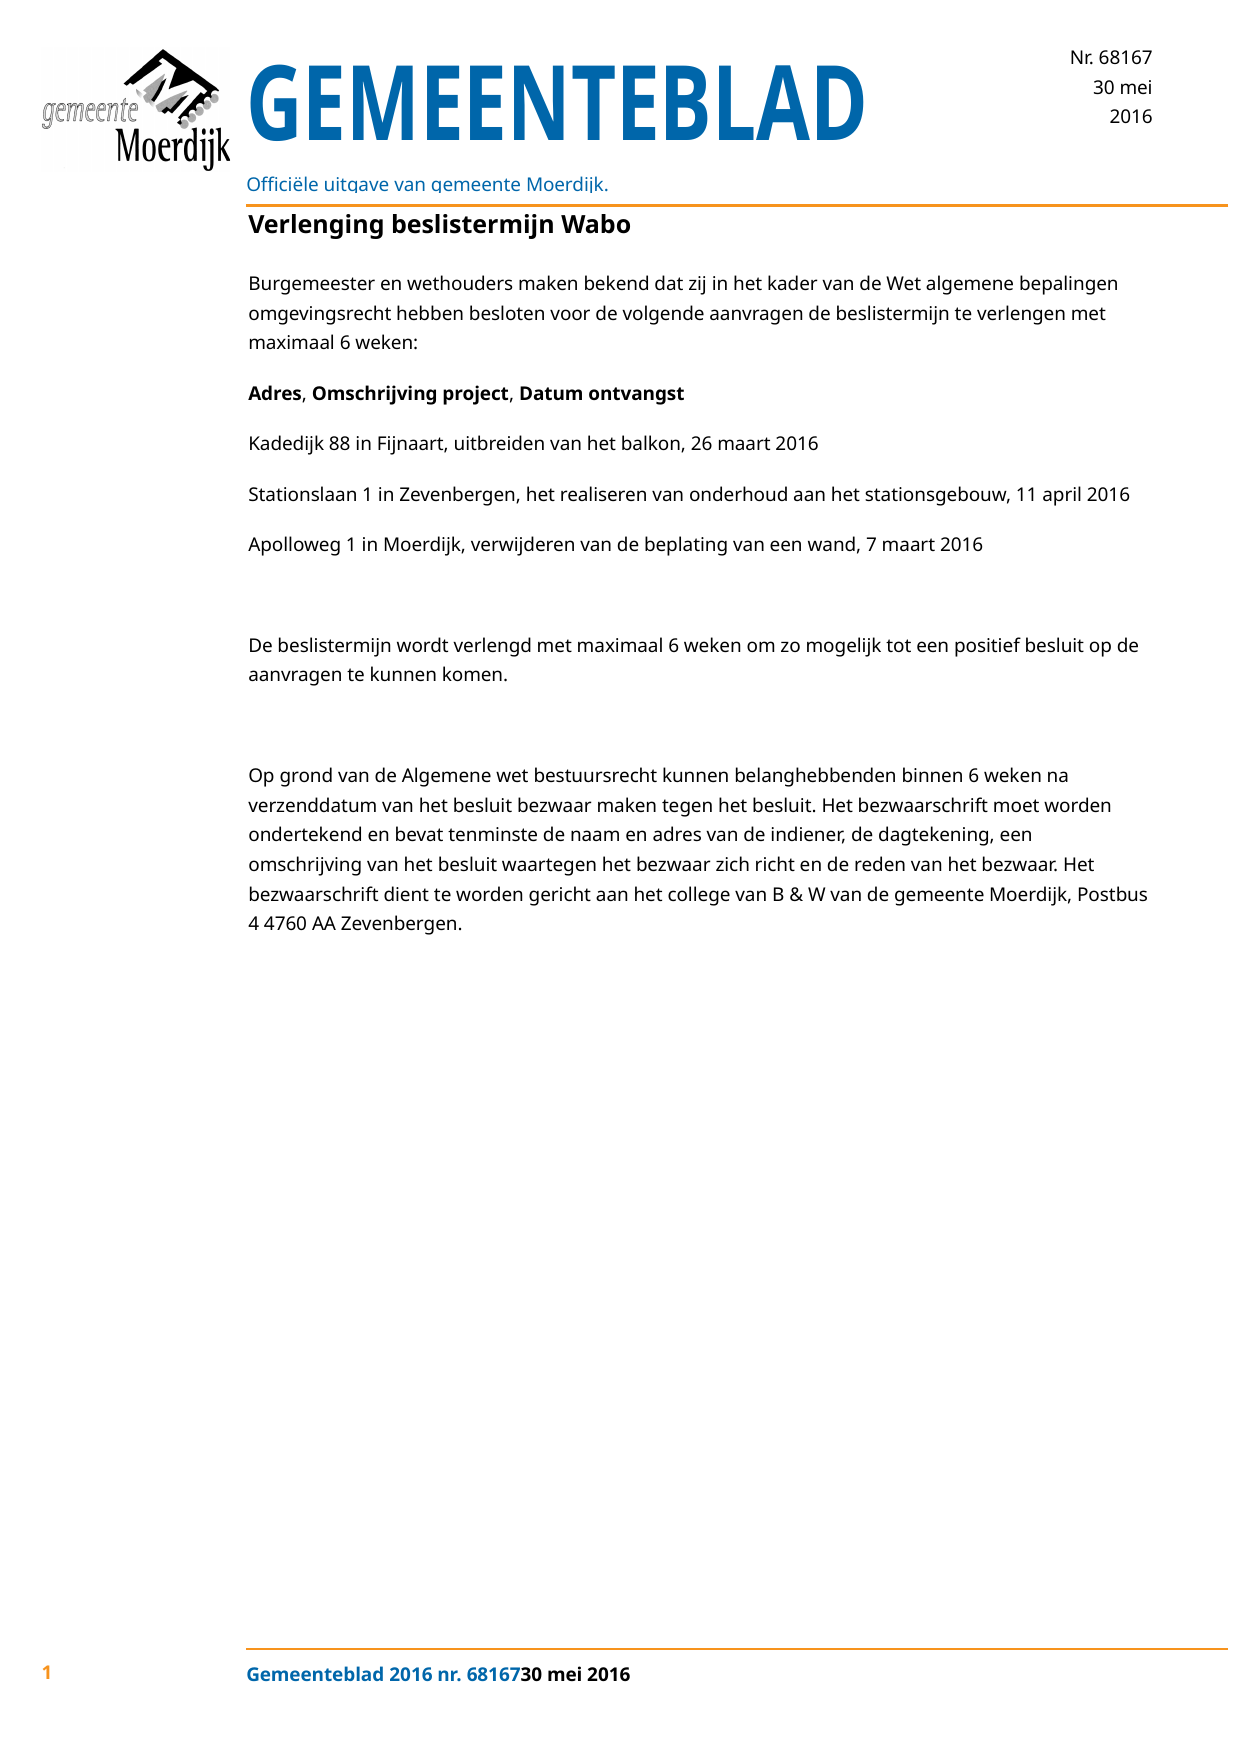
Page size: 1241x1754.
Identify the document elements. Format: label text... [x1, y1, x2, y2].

text Kadedijk 88 in Fijnaart, uitbreiden van het balkon, 26 maart 2016 [248, 430, 1152, 456]
text Burgemeester en wethouders maken bekend dat zij in het kader van de Wet algemene bepalingen omgevingsrecht hebben besloten voor de volgende aanvragen de beslistermijn te verlengen met maximaal 6 weken: [248, 270, 1152, 355]
text Op grond van de Algemene wet bestuursrecht kunnen belanghebbenden binnen 6 weken na verzenddatum van het besluit bezwaar maken tegen het besluit. Het bezwaarschrift moet worden ondertekend en bevat tenminste de naam en adres van de indiener, de dagtekening, een omschrijving van het besluit waartegen het bezwaar zich richt en de reden van het bezwaar. Het bezwaarschrift dient te worden gericht aan het college van B & W van de gemeente Moerdijk, Postbus 4 4760 AA Zevenbergen. [248, 762, 1152, 936]
text Verlenging beslistermijn Wabo [248, 207, 1152, 241]
text De beslistermijn wordt verlengd met maximaal 6 weken om zo mogelijk tot een positief besluit op de aanvragen te kunnen komen. [248, 632, 1152, 687]
picture [41, 47, 231, 172]
text Apolloweg 1 in Moerdijk, verwijderen van de beplating van een wand, 7 maart 2016 [248, 531, 1152, 557]
text Adres, Omschrijving project, Datum ontvangst [248, 380, 1152, 406]
text Stationslaan 1 in Zevenbergen, het realiseren van onderhoud aan het stationsgebouw, 11 april 2016 [248, 481, 1152, 506]
